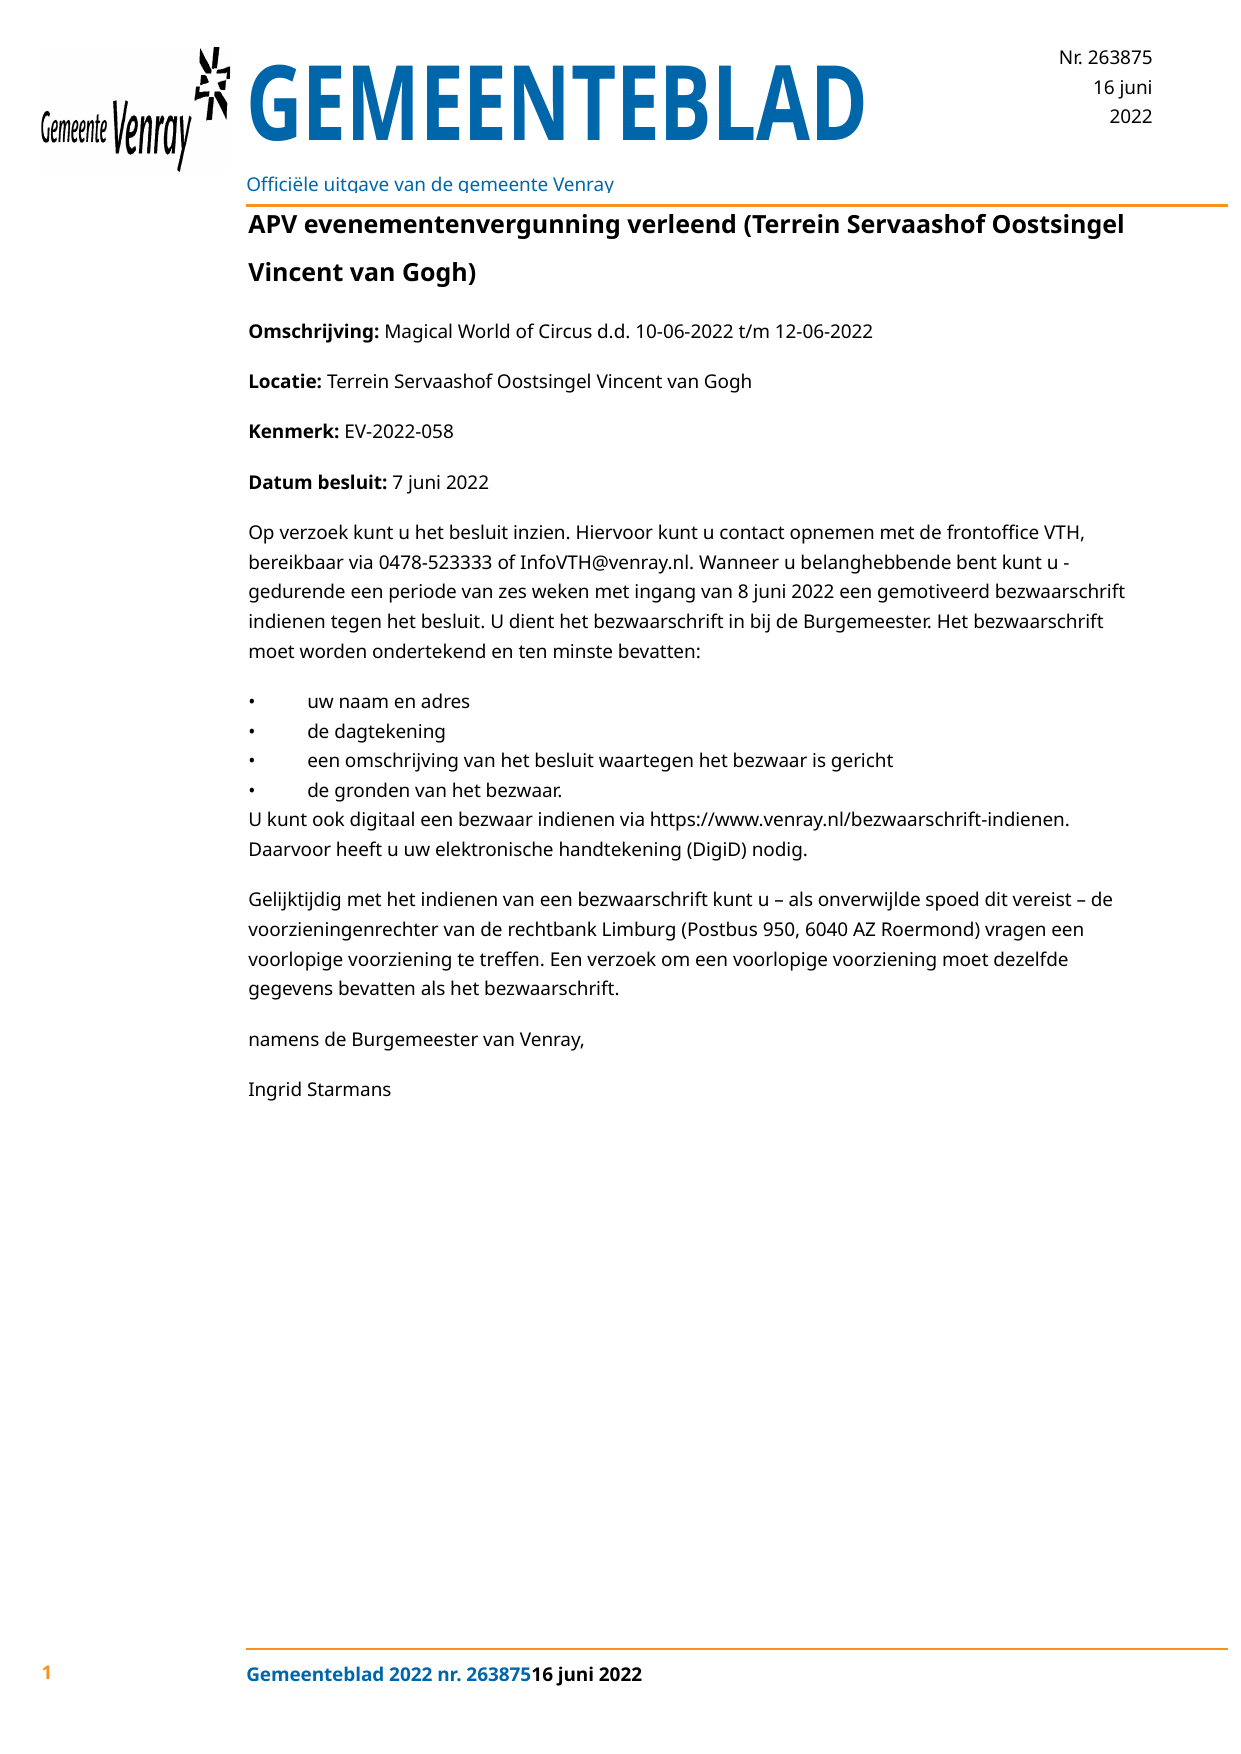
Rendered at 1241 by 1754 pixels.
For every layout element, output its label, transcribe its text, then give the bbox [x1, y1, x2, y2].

list de gronden van het bezwaar. [248, 777, 1152, 803]
text APV evenementenvergunning verleend (Terrein Servaashof Oostsingel Vincent van Gogh) [248, 207, 1152, 288]
text Datum besluit: 7 juni 2022 [248, 469, 1152, 495]
list de dagtekening [248, 718, 1152, 744]
text Gelijktijdig met het indienen van een bezwaarschrift kunt u – als onverwijlde spoed dit vereist – de voorzieningenrechter van de rechtbank Limburg (Postbus 950, 6040 AZ Roermond) vragen een voorlopige voorziening te treffen. Een verzoek om een voorlopige voorziening moet dezelfde gegevens bevatten als het bezwaarschrift. [248, 887, 1152, 1001]
list uw naam en adres [248, 688, 1152, 714]
text namens de Burgemeester van Venray, [248, 1026, 1152, 1052]
text Locatie: Terrein Servaashof Oostsingel Vincent van Gogh [248, 368, 1152, 394]
text U kunt ook digitaal een bezwaar indienen via https://www.venray.nl/bezwaarschrift-indienen. Daarvoor heeft u uw elektronische handtekening (DigiD) nodig. [248, 807, 1152, 862]
text Omschrijving: Magical World of Circus d.d. 10-06-2022 t/m 12-06-2022 [248, 318, 1152, 344]
text Op verzoek kunt u het besluit inzien. Hiervoor kunt u contact opnemen met de frontoffice VTH, bereikbaar via 0478-523333 of InfoVTH@venray.nl. Wanneer u belanghebbende bent kunt u - gedurende een periode van zes weken met ingang van 8 juni 2022 een gemotiveerd bezwaarschrift indienen tegen het besluit. U dient het bezwaarschrift in bij de Burgemeester. Het bezwaarschrift moet worden ondertekend en ten minste bevatten: [248, 519, 1152, 664]
text Ingrid Starmans [248, 1076, 1152, 1102]
text Kenmerk: EV-2022-058 [248, 419, 1152, 444]
list een omschrijving van het besluit waartegen het bezwaar is gericht [248, 747, 1152, 773]
picture [41, 47, 231, 172]
